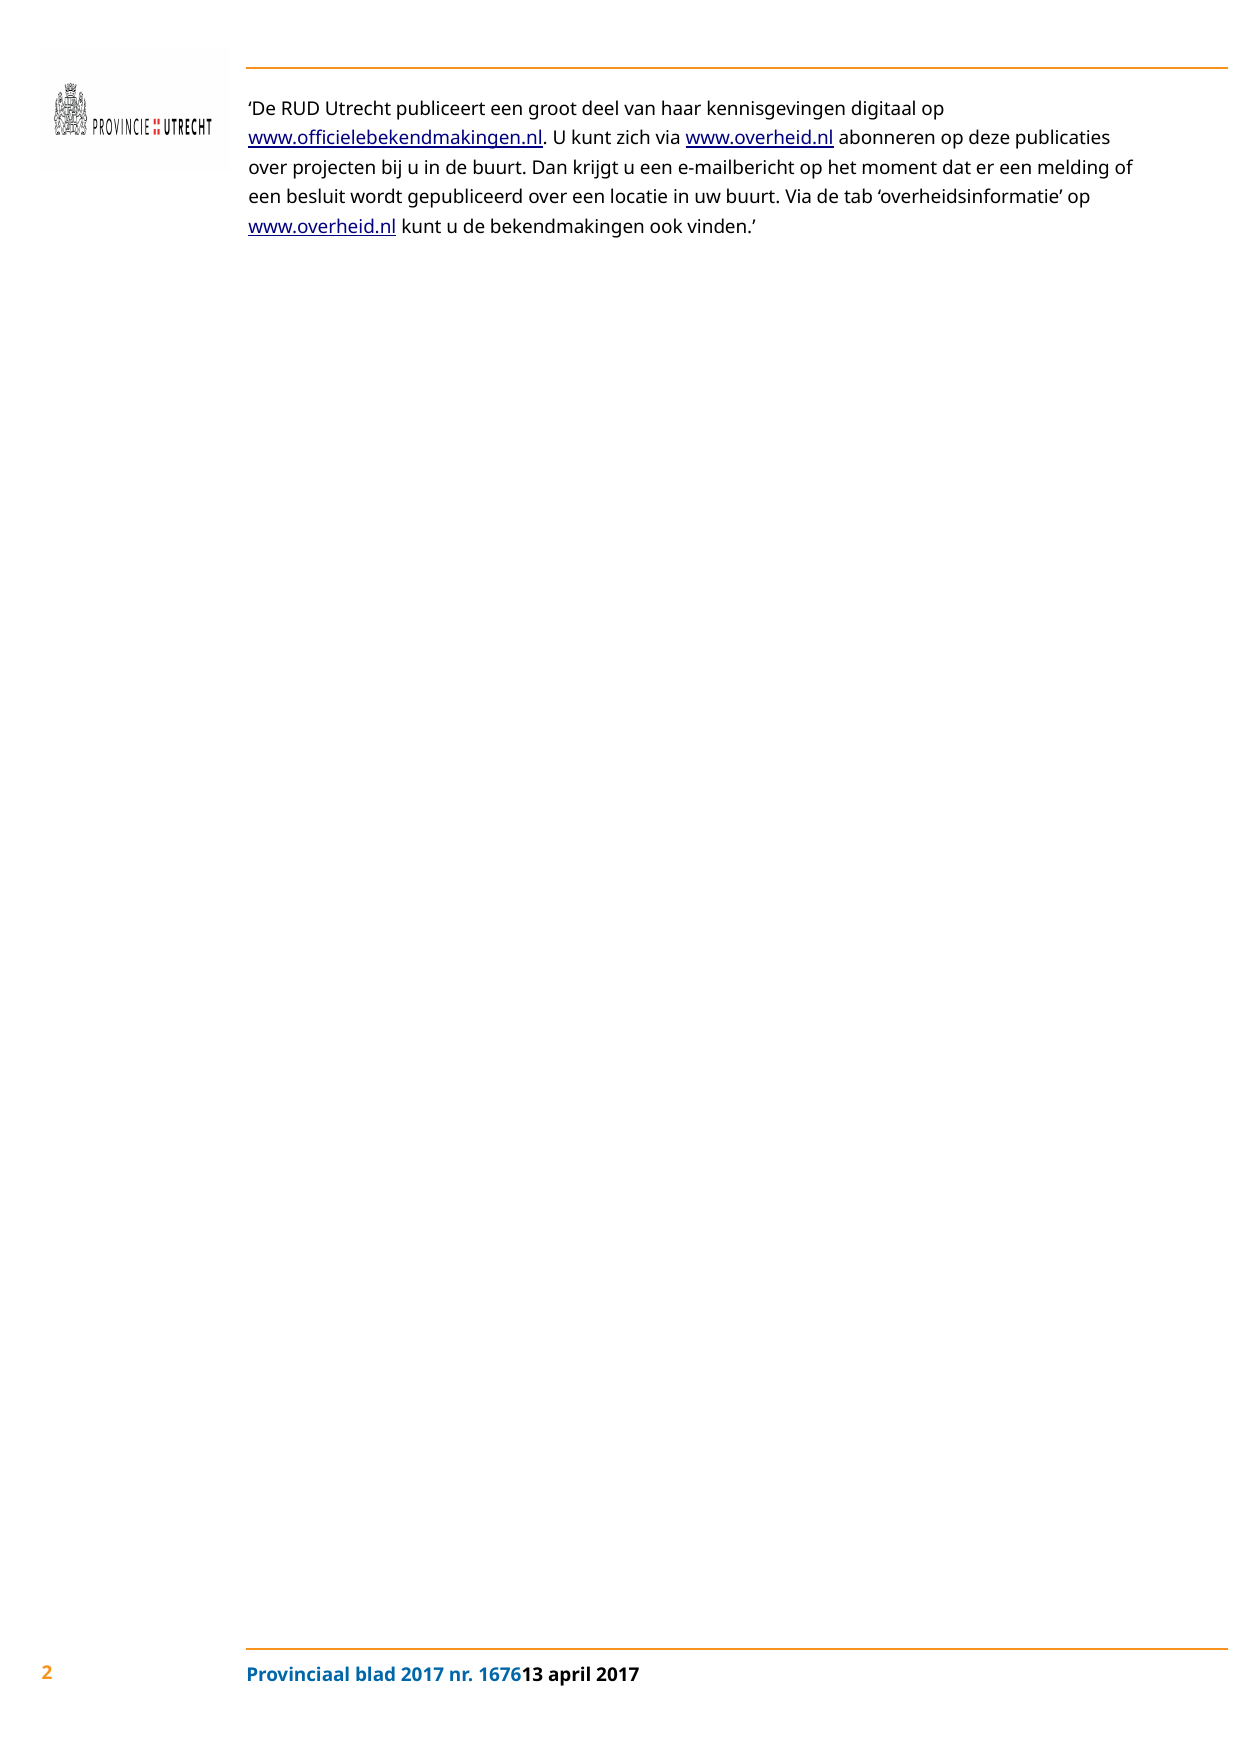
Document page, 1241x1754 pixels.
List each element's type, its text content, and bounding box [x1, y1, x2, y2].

text ‘De RUD Utrecht publiceert een groot deel van haar kennisgevingen digitaal op www.officielebekendmakingen.nl. U kunt zich via www.overheid.nl abonneren op deze publicaties over projecten bij u in de buurt. Dan krijgt u een e-mailbericht op het moment dat er een melding of een besluit wordt gepubliceerd over een locatie in uw buurt. Via de tab ‘overheidsinformatie’ op www.overheid.nl kunt u de bekendmakingen ook vinden.’ [248, 95, 1152, 239]
picture [41, 47, 231, 172]
